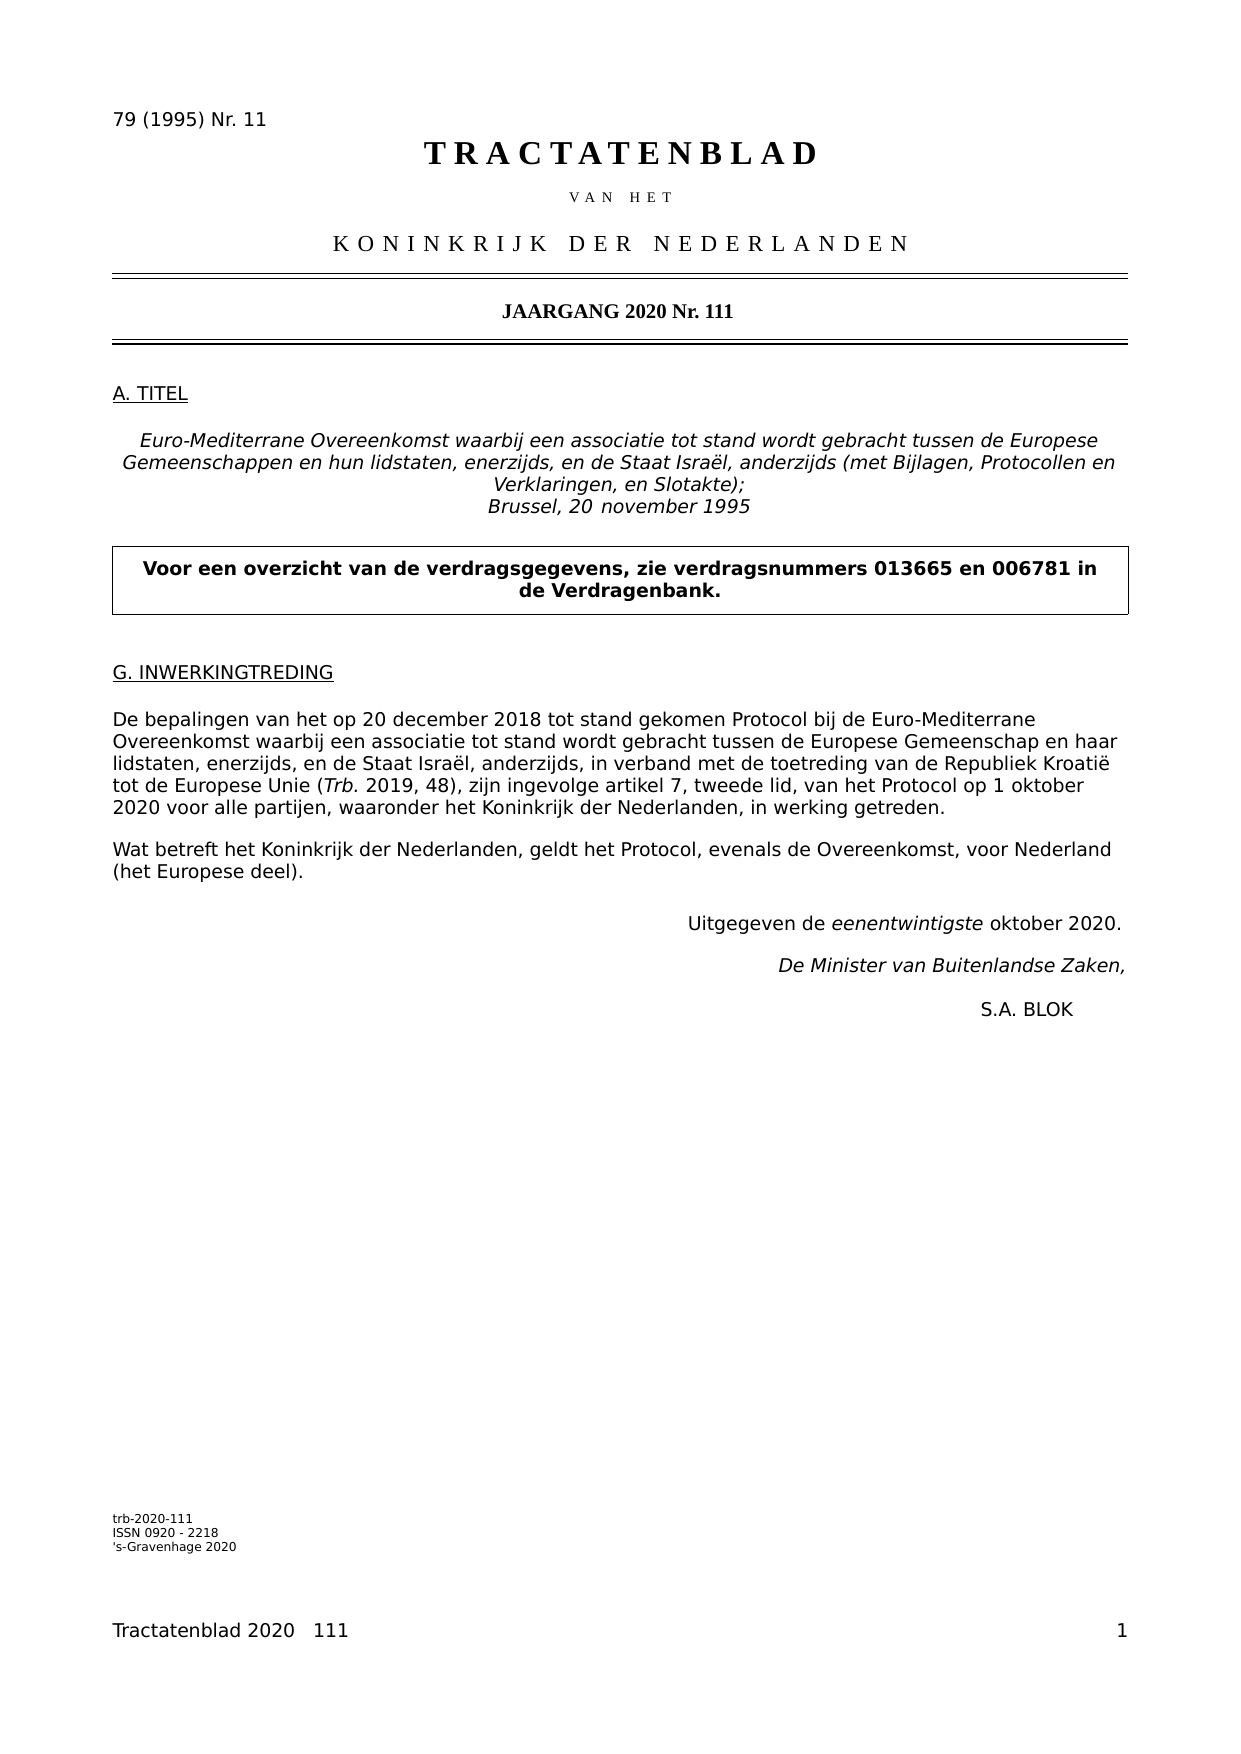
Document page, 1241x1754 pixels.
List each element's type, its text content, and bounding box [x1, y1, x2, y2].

text Brussel, 20 november 1995 [112, 496, 1128, 518]
text Euro-Mediterrane Overeenkomst waarbij een associatie tot stand wordt gebracht tussen de Europese Gemeenschappen en hun lidstaten, enerzijds, en de Staat Israël, anderzijds (met Bijlagen, Protocollen en Verklaringen, en Slotakte); [112, 430, 1128, 496]
text 's-Gravenhage 2020 [112, 1540, 346, 1554]
subtitle A. TITEL [112, 383, 1128, 405]
text JAARGANG 2020 Nr. 111 [112, 299, 1128, 323]
subtitle G. INWERKINGTREDING [112, 662, 1128, 684]
text De Minister van Buitenlandse Zaken, S.A. BLOK [112, 955, 1128, 1021]
text De bepalingen van het op 20 december 2018 tot stand gekomen Protocol bij de Euro-Mediterrane Overeenkomst waarbij een associatie tot stand wordt gebracht tussen de Europese Gemeenschap en haar lidstaten, enerzijds, en de Staat Israël, anderzijds, in verband met de toetreding van de Republiek Kroatië tot de Europese Unie (Trb. 2019, 48), zijn ingevolge artikel 7, tweede lid, van het Protocol op 1 oktober 2020 voor alle partijen, waaronder het Koninkrijk der Nederlanden, in werking getreden. [112, 709, 1128, 819]
text 79 (1995) Nr. 11 [112, 109, 1128, 131]
text trb-2020-111 [112, 1512, 346, 1526]
text TRACTATENBLAD [112, 133, 1128, 172]
text Wat betreft het Koninkrijk der Nederlanden, geldt het Protocol, evenals de Overeenkomst, voor Nederland (het Europese deel). [112, 839, 1128, 883]
text KONINKRIJK DER NEDERLANDEN [112, 229, 1128, 256]
text ISSN 0920 - 2218 [112, 1526, 346, 1540]
text VAN HET [112, 189, 1128, 206]
text Uitgegeven de eenentwintigste oktober 2020. [112, 913, 1128, 935]
